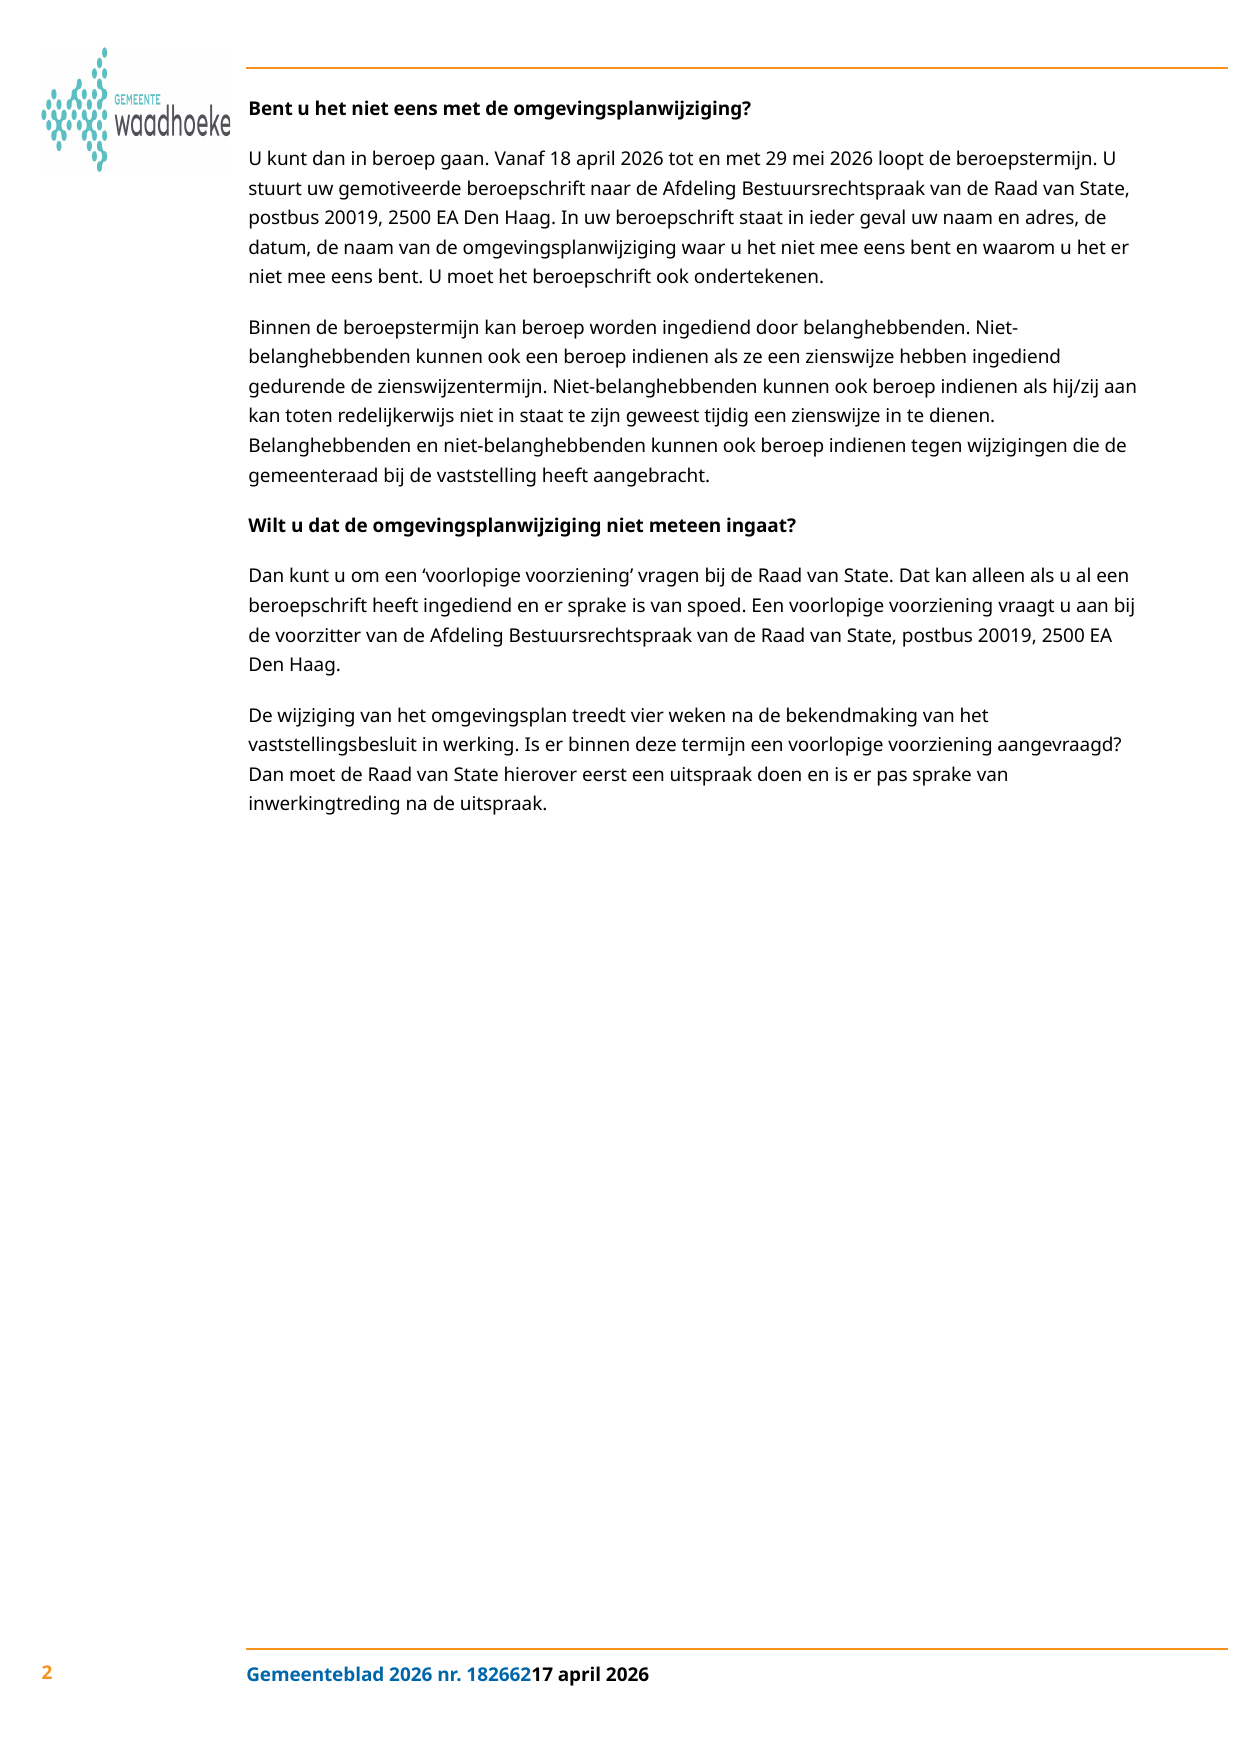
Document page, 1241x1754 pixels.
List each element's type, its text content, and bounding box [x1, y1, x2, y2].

picture [41, 47, 231, 172]
text Wilt u dat de omgevingsplanwijziging niet meteen ingaat? [248, 512, 1152, 538]
text Dan kunt u om een ‘voorlopige voorziening’ vragen bij de Raad van State. Dat kan alleen als u al een beroepschrift heeft ingediend en er sprake is van spoed. Een voorlopige voorziening vraagt u aan bij de voorzitter van de Afdeling Bestuursrechtspraak van de Raad van State, postbus 20019, 2500 EA Den Haag. [248, 563, 1152, 677]
text Bent u het niet eens met de omgevingsplanwijziging? [248, 95, 1152, 121]
text De wijziging van het omgevingsplan treedt vier weken na de bekendmaking van het vaststellingsbesluit in werking. Is er binnen deze termijn een voorlopige voorziening aangevraagd? Dan moet de Raad van State hierover eerst een uitspraak doen en is er pas sprake van inwerkingtreding na de uitspraak. [248, 702, 1152, 816]
text U kunt dan in beroep gaan. Vanaf 18 april 2026 tot en met 29 mei 2026 loopt de beroepstermijn. U stuurt uw gemotiveerde beroepschrift naar de Afdeling Bestuursrechtspraak van de Raad van State, postbus 20019, 2500 EA Den Haag. In uw beroepschrift staat in ieder geval uw naam en adres, de datum, de naam van de omgevingsplanwijziging waar u het niet mee eens bent en waarom u het er niet mee eens bent. U moet het beroepschrift ook ondertekenen. [248, 145, 1152, 289]
text Binnen de beroepstermijn kan beroep worden ingediend door belanghebbenden. Niet-belanghebbenden kunnen ook een beroep indienen als ze een zienswijze hebben ingediend gedurende de zienswijzentermijn. Niet-belanghebbenden kunnen ook beroep indienen als hij/zij aan kan toten redelijkerwijs niet in staat te zijn geweest tijdig een zienswijze in te dienen. Belanghebbenden en niet-belanghebbenden kunnen ook beroep indienen tegen wijzigingen die de gemeenteraad bij de vaststelling heeft aangebracht. [248, 314, 1152, 488]
